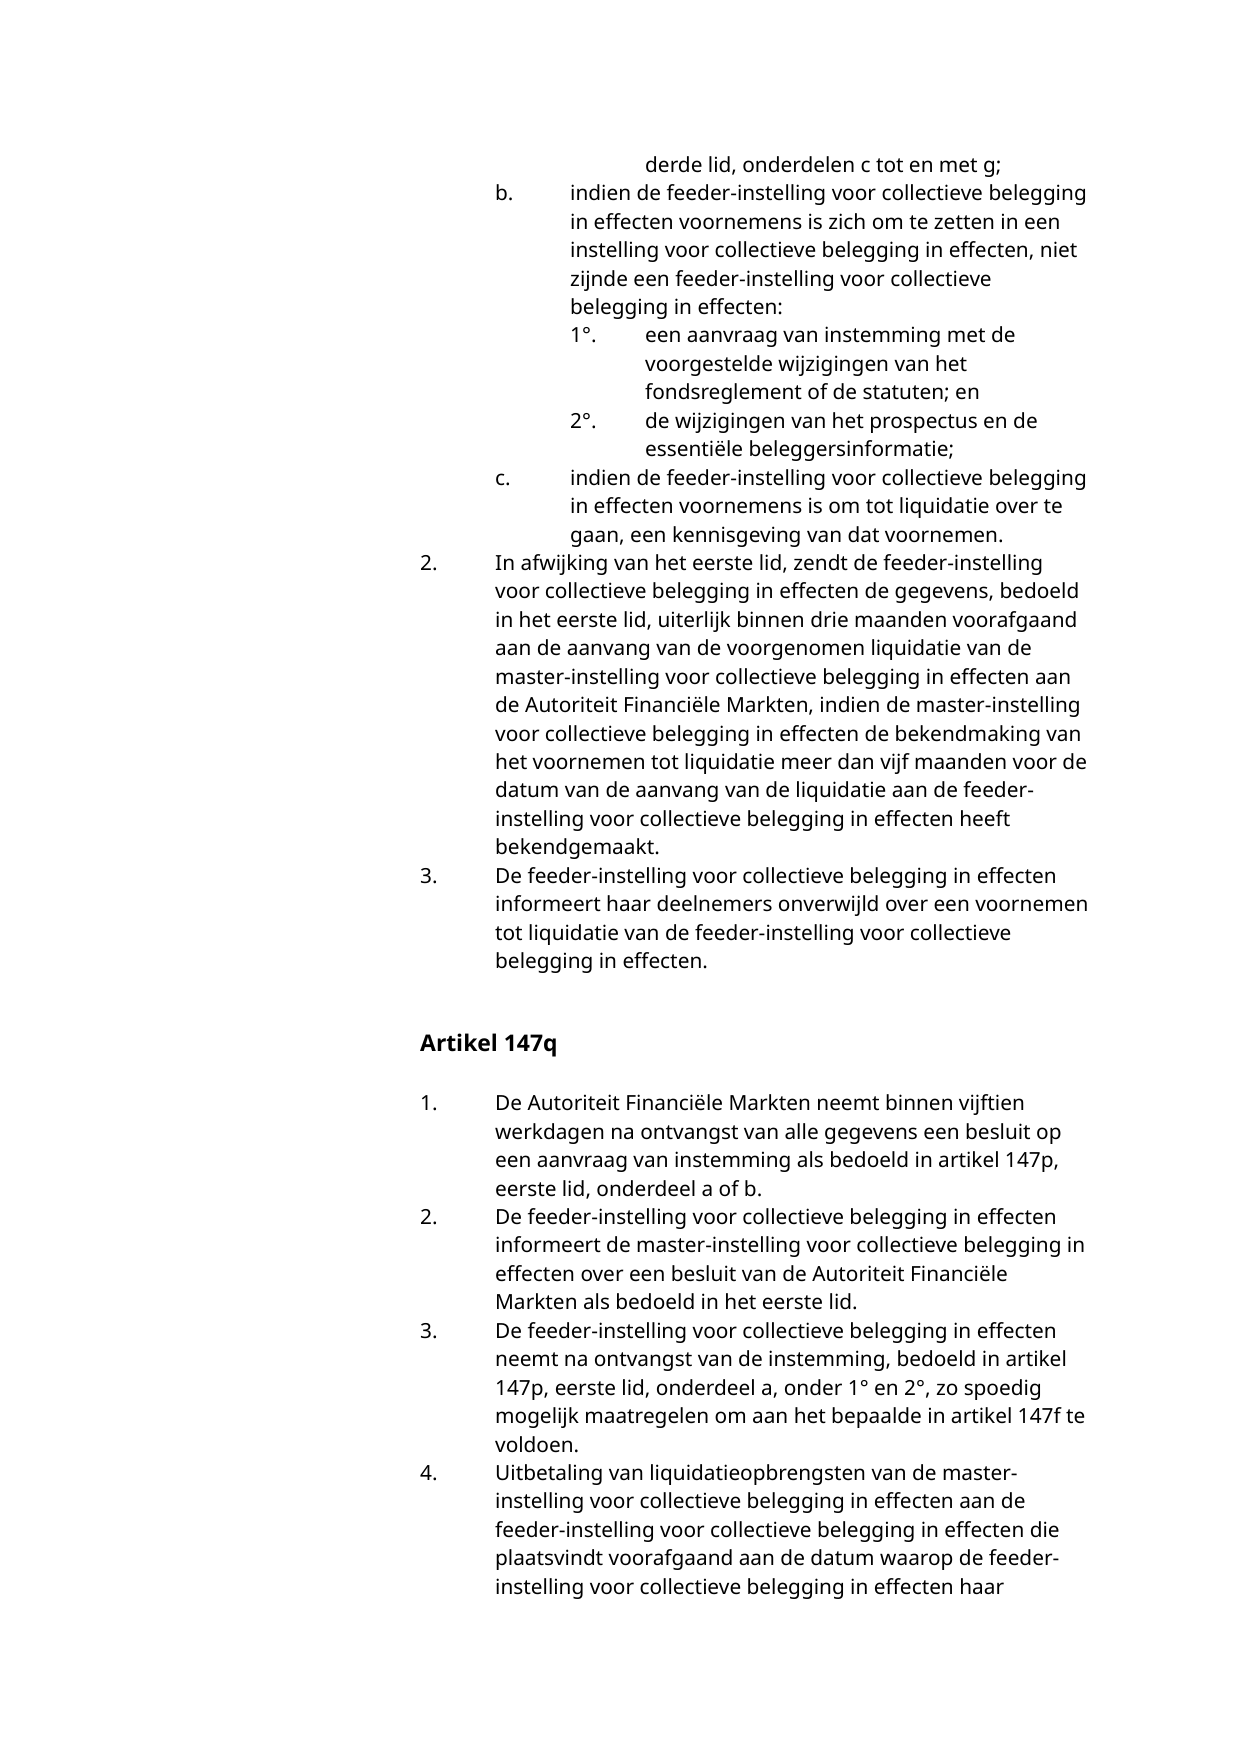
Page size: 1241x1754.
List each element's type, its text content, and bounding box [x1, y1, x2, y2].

list De feeder-instelling voor collectieve belegging in effecten neemt na ontvangst van de instemming, bedoeld in artikel 147p, eerste lid, onderdeel a, onder 1° en 2°, zo spoedig mogelijk maatregelen om aan het bepaalde in artikel 147f te voldoen. [420, 1316, 1090, 1458]
list indien de feeder-instelling voor collectieve belegging in effecten voornemens is om tot liquidatie over te gaan, een kennisgeving van dat voornemen. [495, 463, 1090, 548]
list De feeder-instelling voor collectieve belegging in effecten informeert de master-instelling voor collectieve belegging in effecten over een besluit van de Autoriteit Financiële Markten als bedoeld in het eerste lid. [420, 1202, 1090, 1316]
list een aanvraag van instemming met de voorgestelde wijzigingen van het fondsreglement of de statuten; en [570, 321, 1090, 406]
list de wijzigingen van het prospectus en de essentiële beleggersinformatie; [570, 406, 1090, 463]
list De feeder-instelling voor collectieve belegging in effecten informeert haar deelnemers onverwijld over een voornemen tot liquidatie van de feeder-instelling voor collectieve belegging in effecten. [420, 861, 1090, 975]
list Uitbetaling van liquidatieopbrengsten van de master-instelling voor collectieve belegging in effecten aan de feeder-instelling voor collectieve belegging in effecten die plaatsvindt voorafgaand aan de datum waarop de feeder-instelling voor collectieve belegging in effecten haar [420, 1458, 1090, 1600]
list De Autoriteit Financiële Markten neemt binnen vijftien werkdagen na ontvangst van alle gegevens een besluit op een aanvraag van instemming als bedoeld in artikel 147p, eerste lid, onderdeel a of b. [420, 1088, 1090, 1202]
list indien de feeder-instelling voor collectieve belegging in effecten voornemens is zich om te zetten in een instelling voor collectieve belegging in effecten, niet zijnde een feeder-instelling voor collectieve belegging in effecten: [495, 178, 1090, 321]
subtitle Artikel 147q [420, 1027, 1090, 1058]
list In afwijking van het eerste lid, zendt de feeder-instelling voor collectieve belegging in effecten de gegevens, bedoeld in het eerste lid, uiterlijk binnen drie maanden voorafgaand aan de aanvang van de voorgenomen liquidatie van de master-instelling voor collectieve belegging in effecten aan de Autoriteit Financiële Markten, indien de master-instelling voor collectieve belegging in effecten de bekendmaking van het voornemen tot liquidatie meer dan vijf maanden voor de datum van de aanvang van de liquidatie aan de feeder-instelling voor collectieve belegging in effecten heeft bekendgemaakt. [420, 548, 1090, 861]
list derde lid, onderdelen c tot en met g; [570, 150, 1090, 178]
